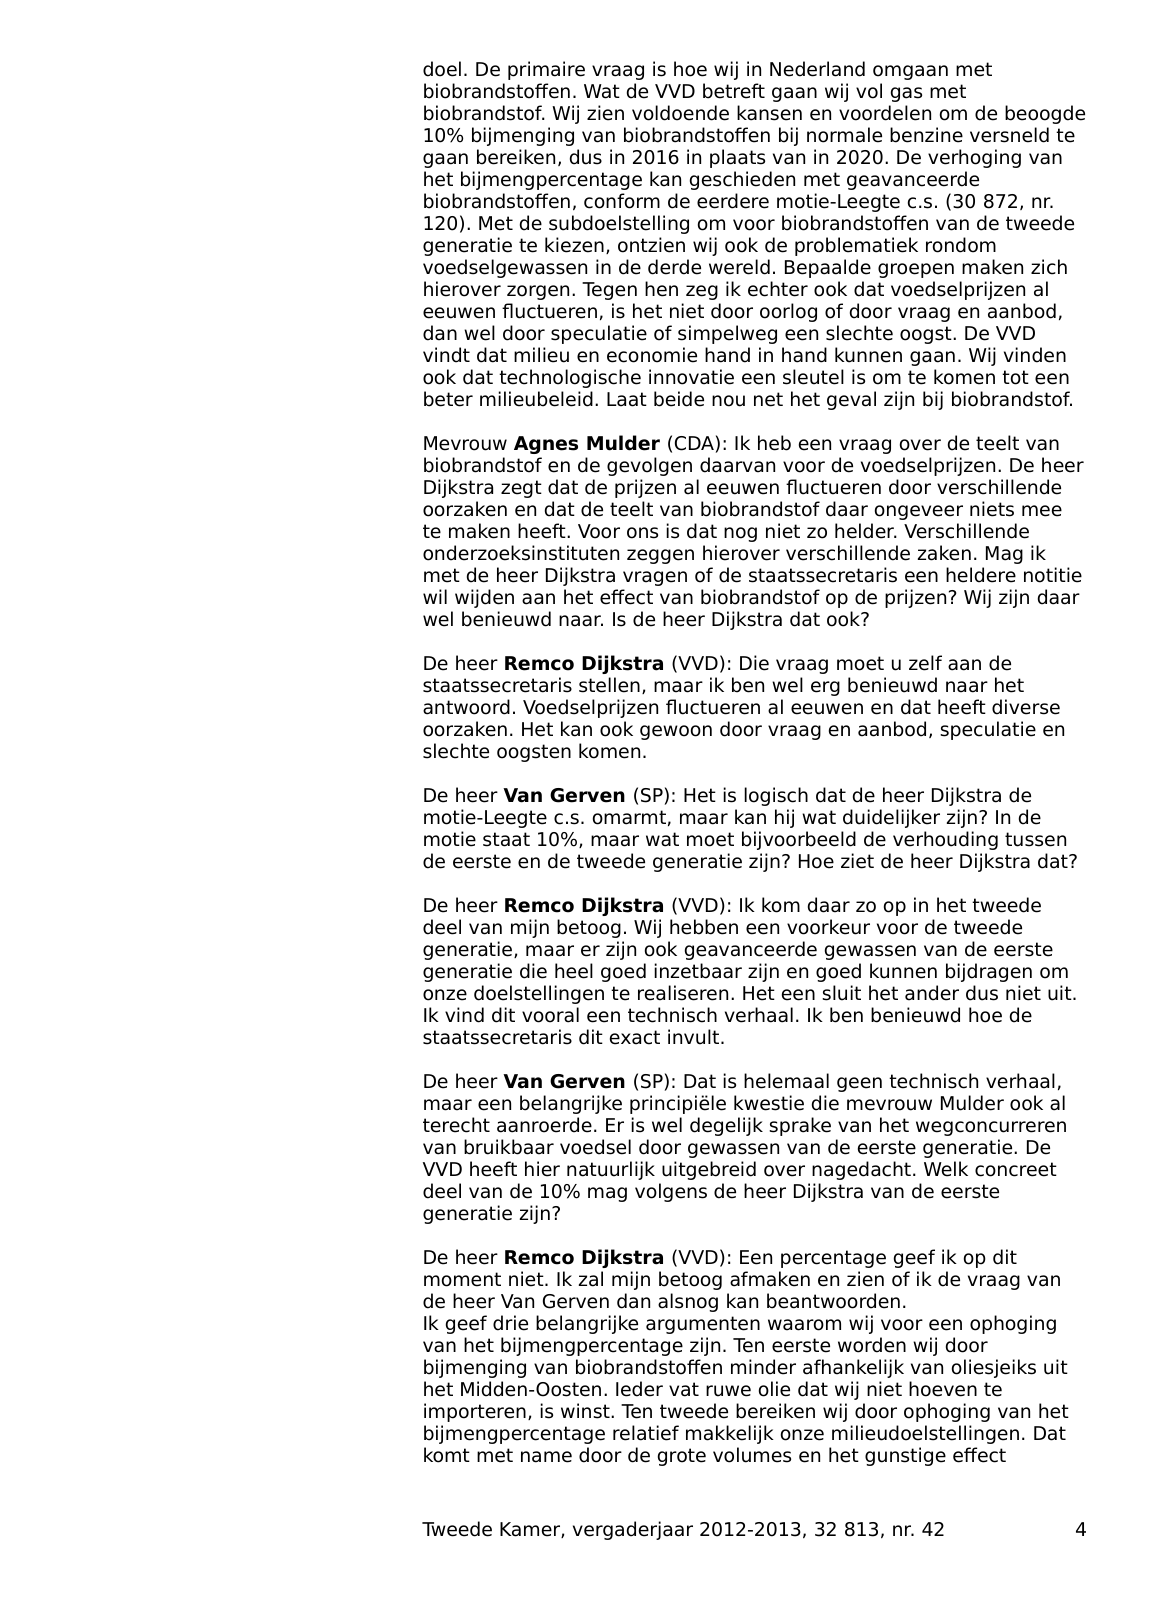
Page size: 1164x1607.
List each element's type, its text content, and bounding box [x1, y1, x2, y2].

text De heer Remco Dijkstra (VVD): Een percentage geef ik op dit moment niet. Ik zal mijn betoog afmaken en zien of ik de vraag van de heer Van Gerven dan alsnog kan beantwoorden. [422, 1247, 1087, 1313]
text doel. De primaire vraag is hoe wij in Nederland omgaan met biobrandstoffen. Wat de VVD betreft gaan wij vol gas met biobrandstof. Wij zien voldoende kansen en voordelen om de beoogde 10% bijmenging van biobrandstoffen bij normale benzine versneld te gaan bereiken, dus in 2016 in plaats van in 2020. De verhoging van het bijmengpercentage kan geschieden met geavanceerde biobrandstoffen, conform de eerdere motie-Leegte c.s. (30 872, nr. 120). Met de subdoelstelling om voor biobrandstoffen van de tweede generatie te kiezen, ontzien wij ook de problematiek rondom voedselgewassen in de derde wereld. Bepaalde groepen maken zich hierover zorgen. Tegen hen zeg ik echter ook dat voedselprijzen al eeuwen fluctueren, is het niet door oorlog of door vraag en aanbod, dan wel door speculatie of simpelweg een slechte oogst. De VVD vindt dat milieu en economie hand in hand kunnen gaan. Wij vinden ook dat technologische innovatie een sleutel is om te komen tot een beter milieubeleid. Laat beide nou net het geval zijn bij biobrandstof. [422, 59, 1087, 411]
text De heer Remco Dijkstra (VVD): Die vraag moet u zelf aan de staatssecretaris stellen, maar ik ben wel erg benieuwd naar het antwoord. Voedselprijzen fluctueren al eeuwen en dat heeft diverse oorzaken. Het kan ook gewoon door vraag en aanbod, speculatie en slechte oogsten komen. [422, 653, 1087, 763]
text De heer Remco Dijkstra (VVD): Ik kom daar zo op in het tweede deel van mijn betoog. Wij hebben een voorkeur voor de tweede generatie, maar er zijn ook geavanceerde gewassen van de eerste generatie die heel goed inzetbaar zijn en goed kunnen bijdragen om onze doelstellingen te realiseren. Het een sluit het ander dus niet uit. Ik vind dit vooral een technisch verhaal. Ik ben benieuwd hoe de staatssecretaris dit exact invult. [422, 895, 1087, 1049]
text Mevrouw Agnes Mulder (CDA): Ik heb een vraag over de teelt van biobrandstof en de gevolgen daarvan voor de voedselprijzen. De heer Dijkstra zegt dat de prijzen al eeuwen fluctueren door verschillende oorzaken en dat de teelt van biobrandstof daar ongeveer niets mee te maken heeft. Voor ons is dat nog niet zo helder. Verschillende onderzoeksinstituten zeggen hierover verschillende zaken. Mag ik met de heer Dijkstra vragen of de staatssecretaris een heldere notitie wil wijden aan het effect van biobrandstof op de prijzen? Wij zijn daar wel benieuwd naar. Is de heer Dijkstra dat ook? [422, 433, 1087, 631]
text Ik geef drie belangrijke argumenten waarom wij voor een ophoging van het bijmengpercentage zijn. Ten eerste worden wij door bijmenging van biobrandstoffen minder afhankelijk van oliesjeiks uit het Midden-Oosten. Ieder vat ruwe olie dat wij niet hoeven te importeren, is winst. Ten tweede bereiken wij door ophoging van het bijmengpercentage relatief makkelijk onze milieudoelstellingen. Dat komt met name door de grote volumes en het gunstige effect [422, 1313, 1087, 1467]
text De heer Van Gerven (SP): Dat is helemaal geen technisch verhaal, maar een belangrijke principiële kwestie die mevrouw Mulder ook al terecht aanroerde. Er is wel degelijk sprake van het wegconcurreren van bruikbaar voedsel door gewassen van de eerste generatie. De VVD heeft hier natuurlijk uitgebreid over nagedacht. Welk concreet deel van de 10% mag volgens de heer Dijkstra van de eerste generatie zijn? [422, 1071, 1087, 1225]
text De heer Van Gerven (SP): Het is logisch dat de heer Dijkstra de motie-Leegte c.s. omarmt, maar kan hij wat duidelijker zijn? In de motie staat 10%, maar wat moet bijvoorbeeld de verhouding tussen de eerste en de tweede generatie zijn? Hoe ziet de heer Dijkstra dat? [422, 785, 1087, 873]
